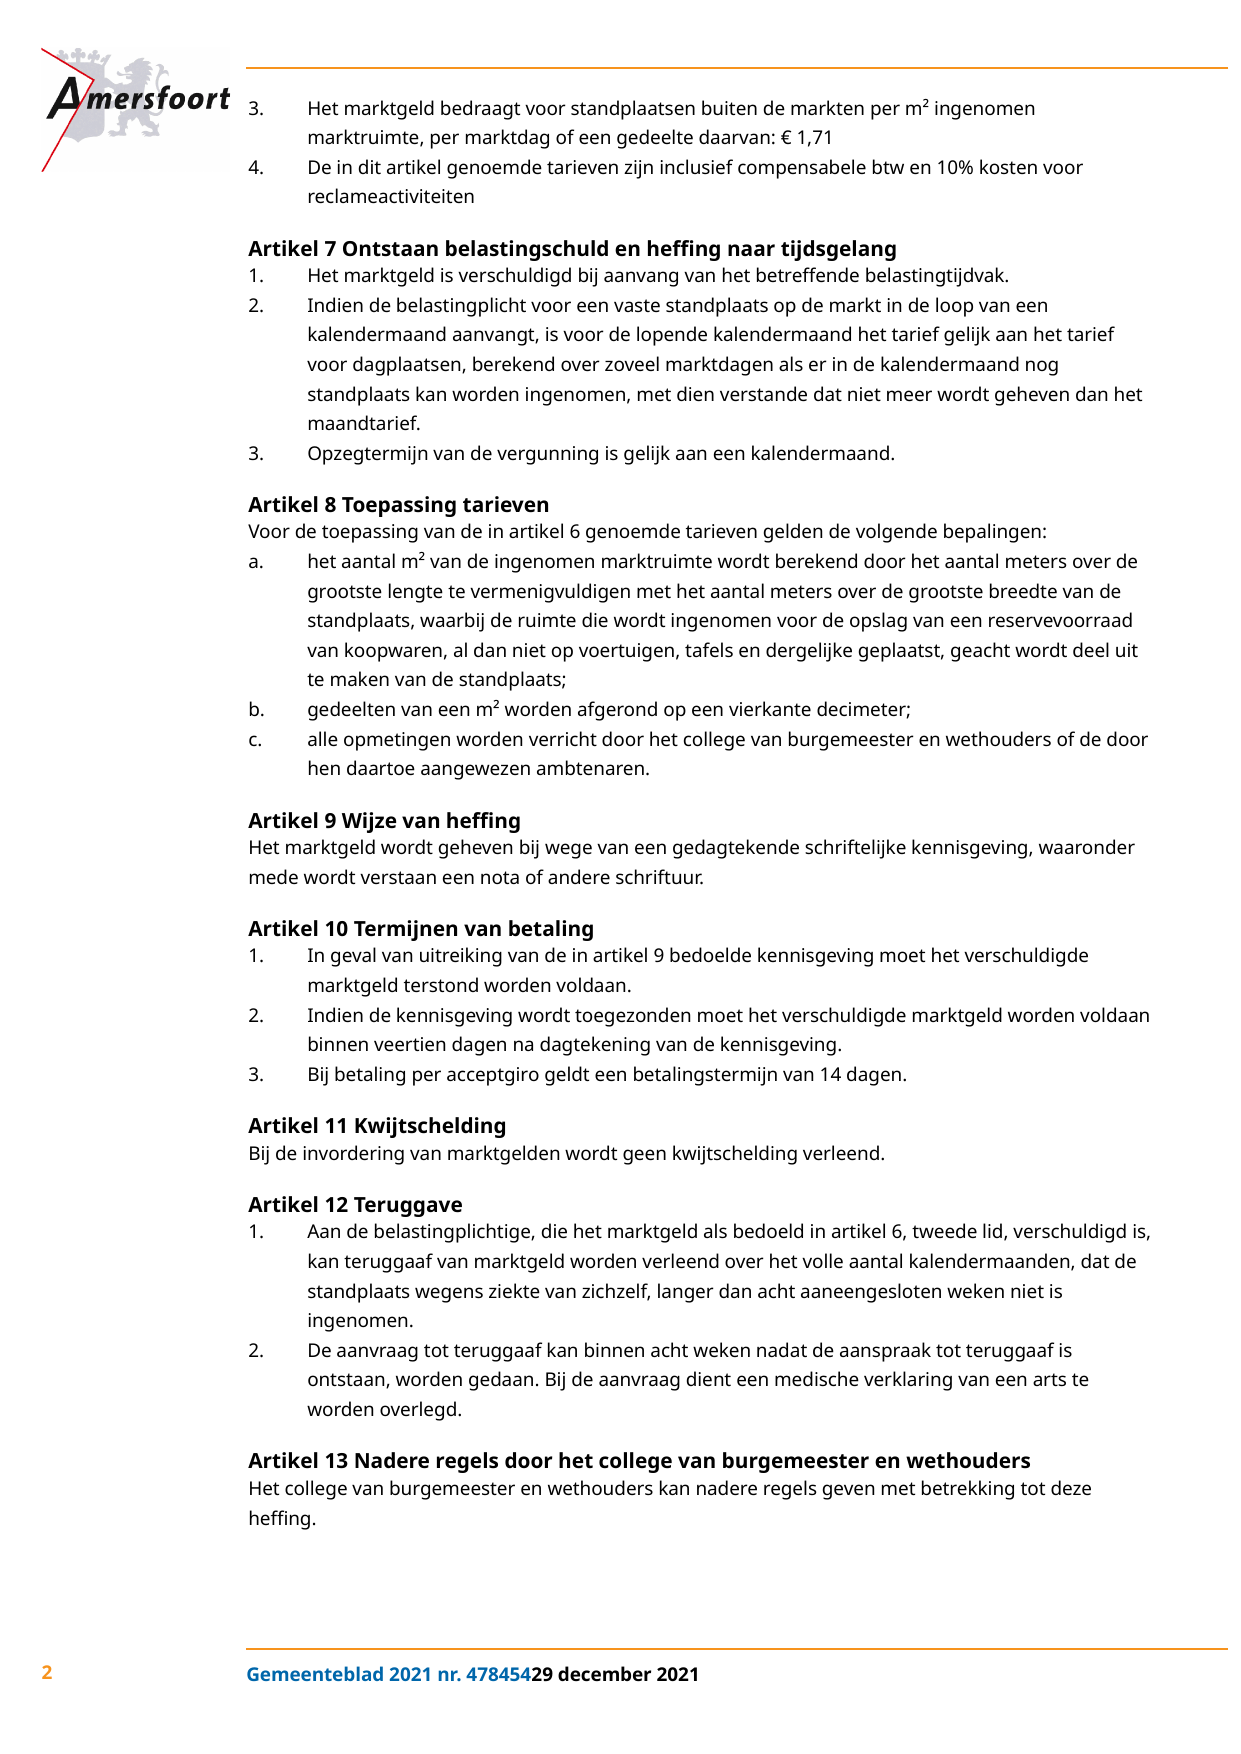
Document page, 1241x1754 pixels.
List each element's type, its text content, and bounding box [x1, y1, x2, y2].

list Opzegtermijn van de vergunning is gelijk aan een kalendermaand. [248, 440, 1152, 466]
list Het marktgeld is verschuldigd bij aanvang van het betreffende belastingtijdvak. [248, 262, 1152, 288]
list gedeelten van een m² worden afgerond op een vierkante decimeter; [248, 696, 1152, 722]
text Artikel 11 Kwijtschelding [248, 1111, 1152, 1140]
list Indien de belastingplicht voor een vaste standplaats op de markt in de loop van een kalendermaand aanvangt, is voor de lopende kalendermaand het tarief gelijk aan het tarief voor dagplaatsen, berekend over zoveel marktdagen als er in de kalendermaand nog standplaats kan worden ingenomen, met dien verstande dat niet meer wordt geheven dan het maandtarief. [248, 292, 1152, 436]
list Het marktgeld bedraagt voor standplaatsen buiten de markten per m² ingenomen marktruimte, per marktdag of een gedeelte daarvan: € 1,71 [248, 95, 1152, 150]
list Aan de belastingplichtige, die het marktgeld als bedoeld in artikel 6, tweede lid, verschuldigd is, kan teruggaaf van marktgeld worden verleend over het volle aantal kalendermaanden, dat de standplaats wegens ziekte van zichzelf, langer dan acht aaneengesloten weken niet is ingenomen. [248, 1219, 1152, 1333]
list In geval van uitreiking van de in artikel 9 bedoelde kennisgeving moet het verschuldigde marktgeld terstond worden voldaan. [248, 943, 1152, 998]
text Voor de toepassing van de in artikel 6 genoemde tarieven gelden de volgende bepalingen: [248, 519, 1152, 544]
list De aanvraag tot teruggaaf kan binnen acht weken nadat de aanspraak tot teruggaaf is ontstaan, worden gedaan. Bij de aanvraag dient een medische verklaring van een arts te worden overlegd. [248, 1337, 1152, 1422]
text Artikel 9 Wijze van heffing [248, 806, 1152, 834]
list Bij betaling per acceptgiro geldt een betalingstermijn van 14 dagen. [248, 1061, 1152, 1087]
text Bij de invordering van marktgelden wordt geen kwijtschelding verleend. [248, 1140, 1152, 1166]
text Het marktgeld wordt geheven bij wege van een gedagtekende schriftelijke kennisgeving, waaronder mede wordt verstaan een nota of andere schriftuur. [248, 834, 1152, 889]
list Indien de kennisgeving wordt toegezonden moet het verschuldigde marktgeld worden voldaan binnen veertien dagen na dagtekening van de kennisgeving. [248, 1002, 1152, 1057]
text Artikel 12 Teruggave [248, 1190, 1152, 1219]
list het aantal m² van de ingenomen marktruimte wordt berekend door het aantal meters over de grootste lengte te vermenigvuldigen met het aantal meters over de grootste breedte van de standplaats, waarbij de ruimte die wordt ingenomen voor de opslag van een reservevoorraad van koopwaren, al dan niet op voertuigen, tafels en dergelijke geplaatst, geacht wordt deel uit te maken van de standplaats; [248, 548, 1152, 692]
text Artikel 8 Toepassing tarieven [248, 490, 1152, 519]
text Artikel 10 Termijnen van betaling [248, 914, 1152, 943]
text Het college van burgemeester en wethouders kan nadere regels geven met betrekking tot deze heffing. [248, 1475, 1152, 1530]
list De in dit artikel genoemde tarieven zijn inclusief compensabele btw en 10% kosten voor reclameactiviteiten [248, 154, 1152, 209]
text Artikel 7 Ontstaan belastingschuld en heffing naar tijdsgelang [248, 234, 1152, 262]
text Artikel 13 Nadere regels door het college van burgemeester en wethouders [248, 1447, 1152, 1475]
picture [41, 47, 231, 172]
list alle opmetingen worden verricht door het college van burgemeester en wethouders of de door hen daartoe aangewezen ambtenaren. [248, 726, 1152, 781]
